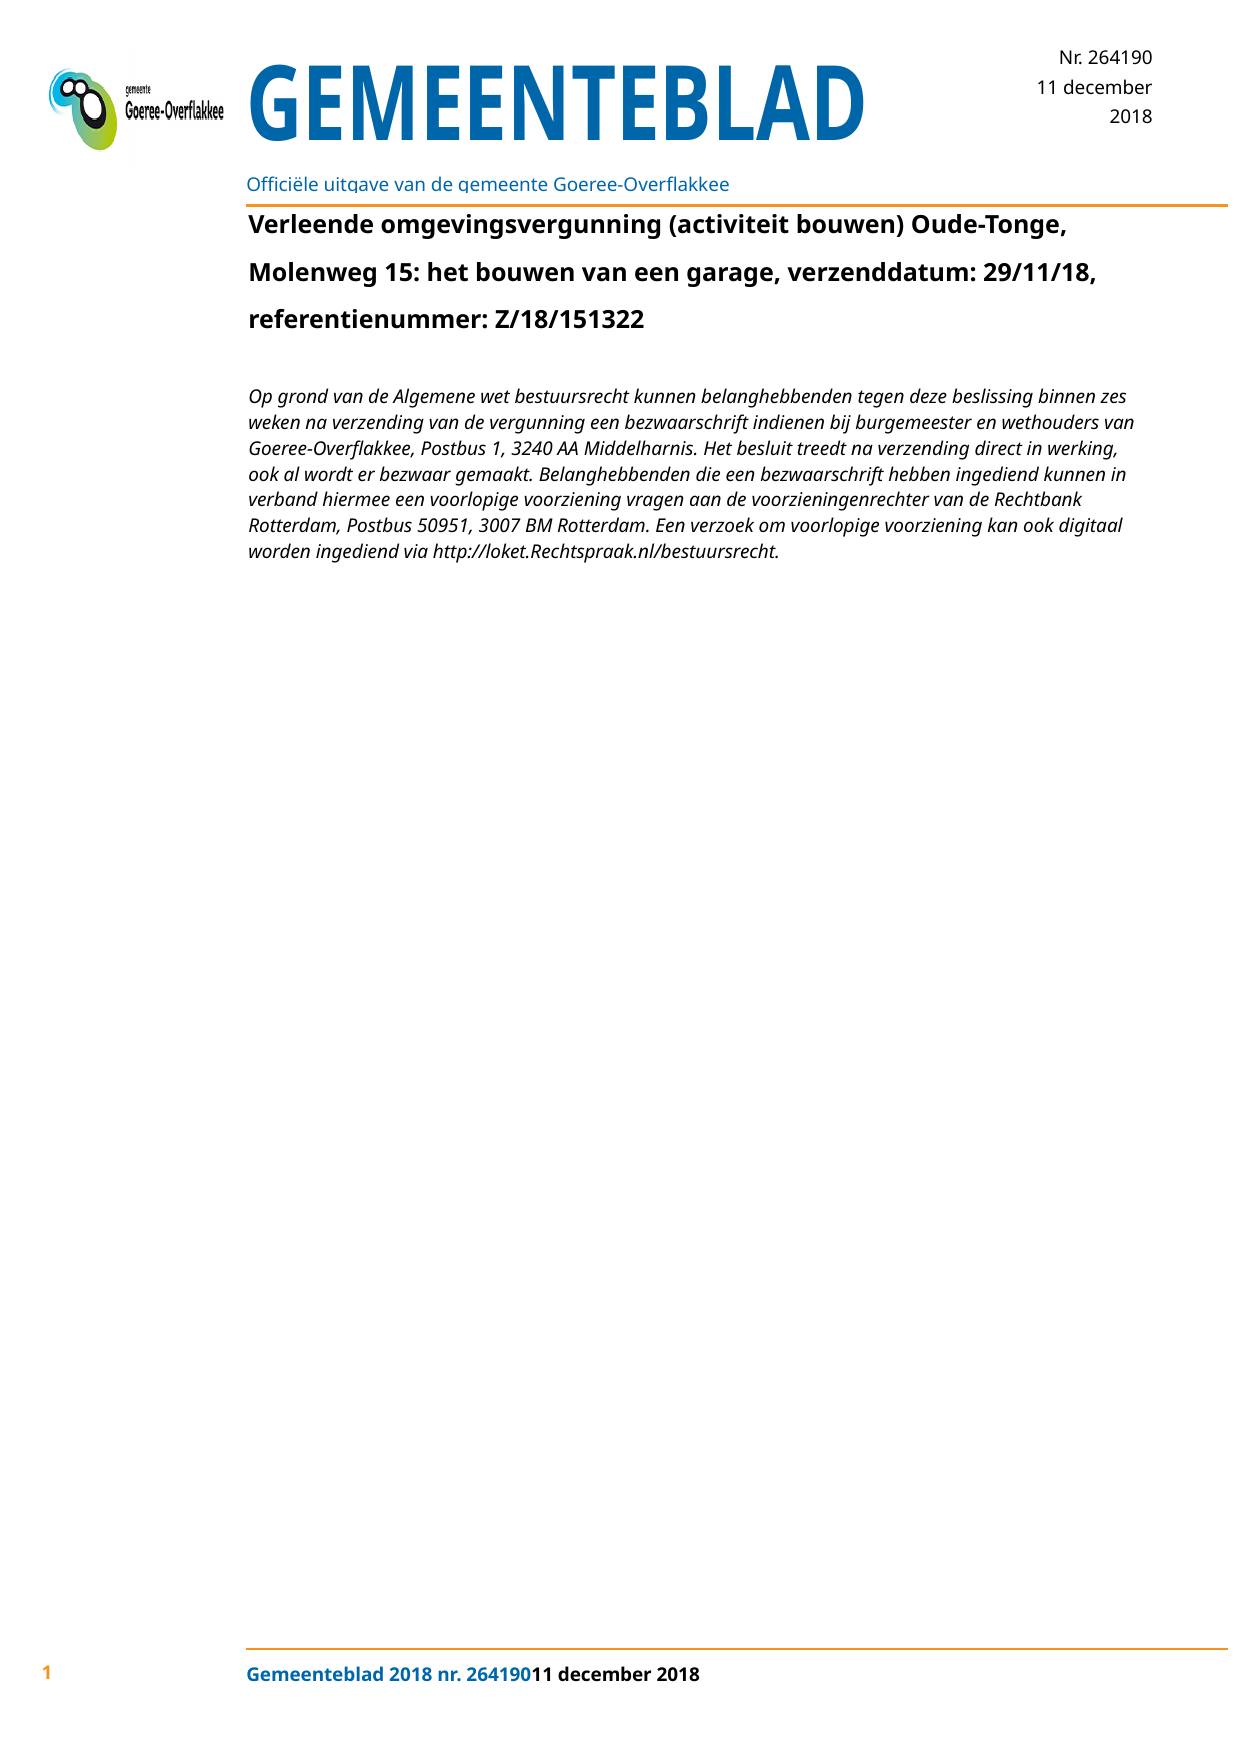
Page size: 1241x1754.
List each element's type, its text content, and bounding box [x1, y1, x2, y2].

picture [41, 47, 231, 172]
text Verleende omgevingsvergunning (activiteit bouwen) Oude-Tonge, Molenweg 15: het bouwen van een garage, verzenddatum: 29/11/18, referentienummer: Z/18/151322 [248, 207, 1152, 336]
text Op grond van de Algemene wet bestuursrecht kunnen belanghebbenden tegen deze beslissing binnen zes weken na verzending van de vergunning een bezwaarschrift indienen bij burgemeester en wethouders van Goeree-Overflakkee, Postbus 1, 3240 AA Middelharnis. Het besluit treedt na verzending direct in werking, ook al wordt er bezwaar gemaakt. Belanghebbenden die een bezwaarschrift hebben ingediend kunnen in verband hiermee een voorlopige voorziening vragen aan de voorzieningenrechter van de Rechtbank Rotterdam, Postbus 50951, 3007 BM Rotterdam. Een verzoek om voorlopige voorziening kan ook digitaal worden ingediend via http://loket.Rechtspraak.nl/bestuursrecht. [248, 384, 1152, 564]
